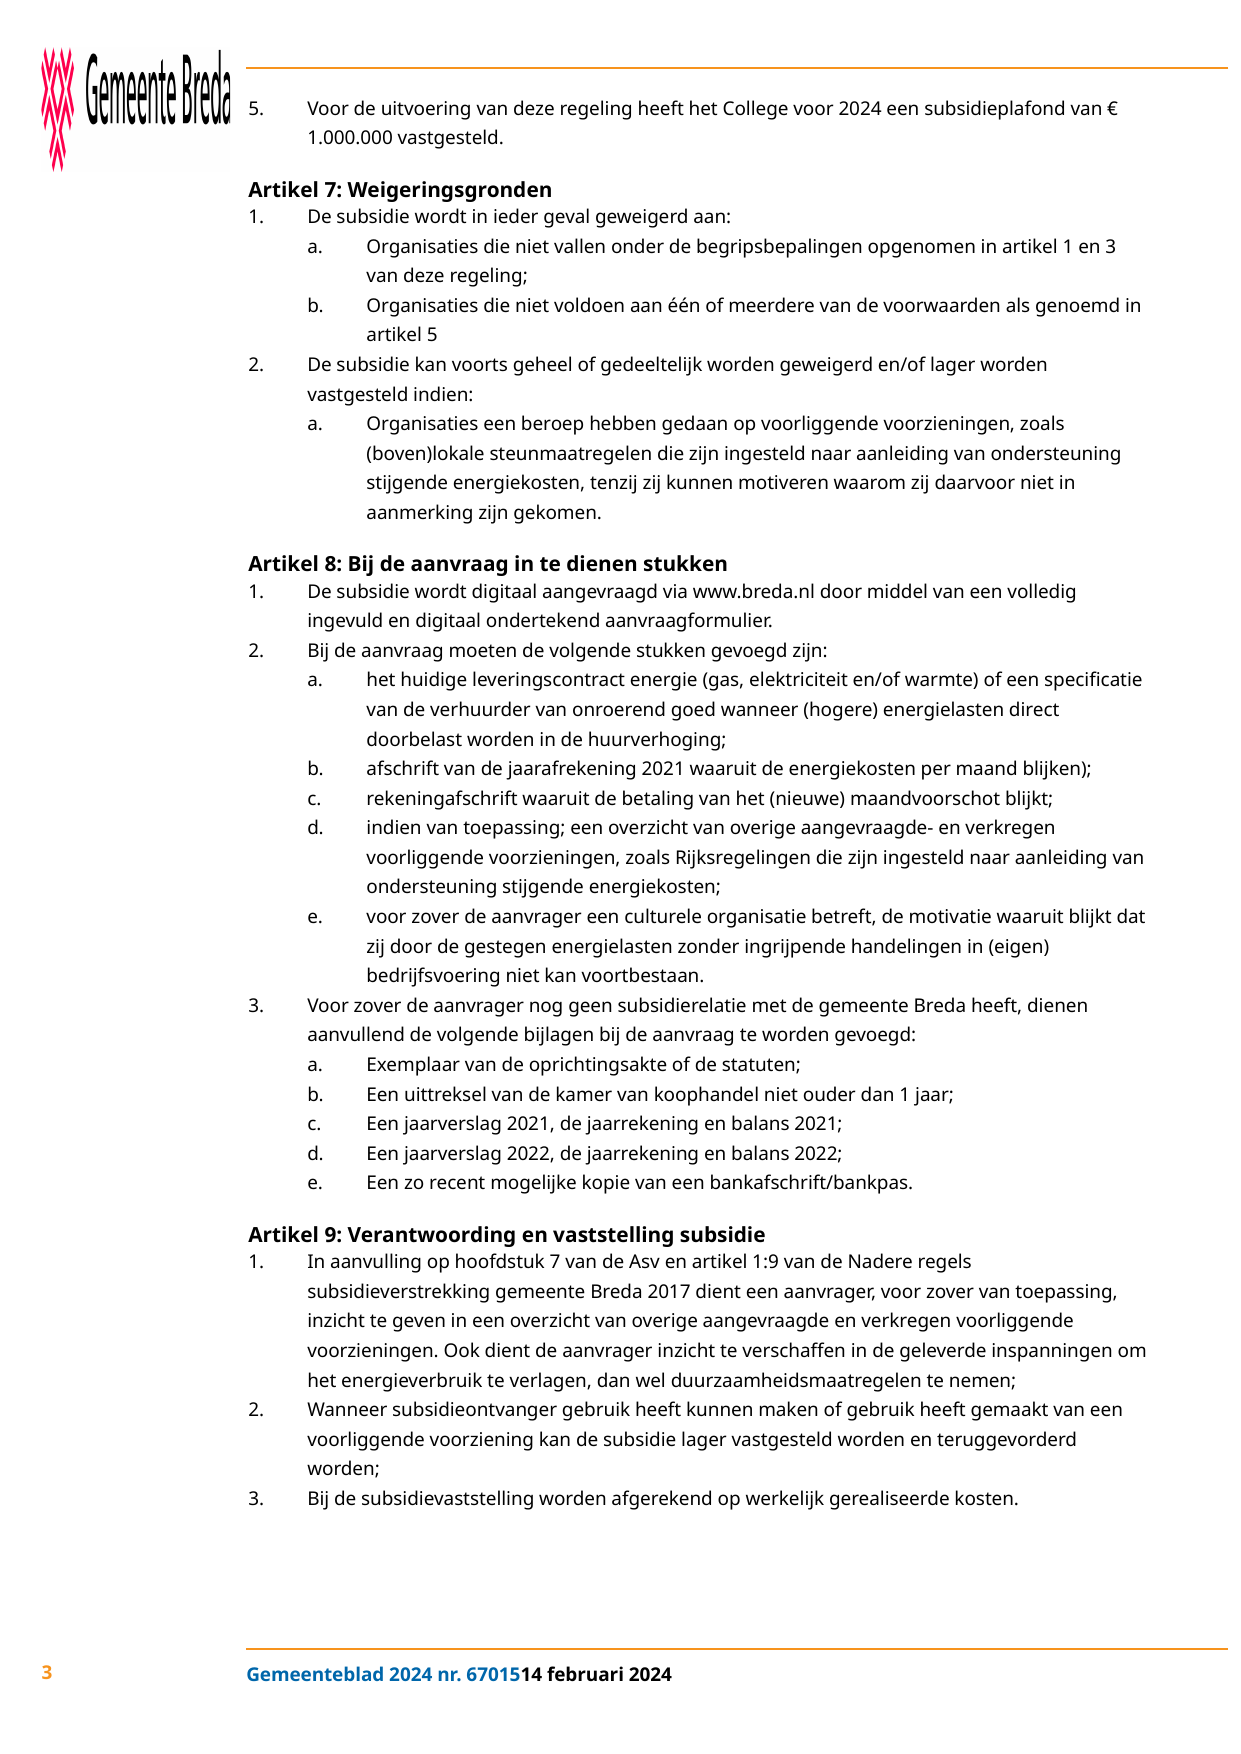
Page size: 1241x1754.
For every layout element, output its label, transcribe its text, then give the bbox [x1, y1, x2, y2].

text Artikel 7: Weigeringsgronden [248, 175, 1152, 203]
text Artikel 9: Verantwoording en vaststelling subsidie [248, 1220, 1152, 1248]
list indien van toepassing; een overzicht van overige aangevraagde- en verkregen voorliggende voorzieningen, zoals Rijksregelingen die zijn ingesteld naar aanleiding van ondersteuning stijgende energiekosten; [307, 814, 1152, 899]
list Voor zover de aanvrager nog geen subsidierelatie met de gemeente Breda heeft, dienen aanvullend de volgende bijlagen bij de aanvraag te worden gevoegd: [248, 992, 1152, 1047]
list Een jaarverslag 2021, de jaarrekening en balans 2021; [307, 1110, 1152, 1136]
list het huidige leveringscontract energie (gas, elektriciteit en/of warmte) of een specificatie van de verhuurder van onroerend goed wanneer (hogere) energielasten direct doorbelast worden in de huurverhoging; [307, 667, 1152, 752]
list In aanvulling op hoofdstuk 7 van de Asv en artikel 1:9 van de Nadere regels subsidieverstrekking gemeente Breda 2017 dient een aanvrager, voor zover van toepassing, inzicht te geven in een overzicht van overige aangevraagde en verkregen voorliggende voorzieningen. Ook dient de aanvrager inzicht te verschaffen in de geleverde inspanningen om het energieverbruik te verlagen, dan wel duurzaamheidsmaatregelen te nemen; [248, 1248, 1152, 1392]
picture [41, 47, 231, 172]
list De subsidie wordt digitaal aangevraagd via www.breda.nl door middel van een volledig ingevuld en digitaal ondertekend aanvraagformulier. [248, 578, 1152, 633]
list Wanneer subsidieontvanger gebruik heeft kunnen maken of gebruik heeft gemaakt van een voorliggende voorziening kan de subsidie lager vastgesteld worden en teruggevorderd worden; [248, 1396, 1152, 1481]
list Een zo recent mogelijke kopie van een bankafschrift/bankpas. [307, 1169, 1152, 1195]
list rekeningafschrift waaruit de betaling van het (nieuwe) maandvoorschot blijkt; [307, 785, 1152, 811]
list Bij de aanvraag moeten de volgende stukken gevoegd zijn: [248, 637, 1152, 663]
list afschrift van de jaarafrekening 2021 waaruit de energiekosten per maand blijken); [307, 755, 1152, 781]
list De subsidie kan voorts geheel of gedeeltelijk worden geweigerd en/of lager worden vastgesteld indien: [248, 351, 1152, 406]
list Organisaties die niet vallen onder de begripsbepalingen opgenomen in artikel 1 en 3 van deze regeling; [307, 233, 1152, 288]
list Een uittreksel van de kamer van koophandel niet ouder dan 1 jaar; [307, 1081, 1152, 1107]
list Organisaties een beroep hebben gedaan op voorliggende voorzieningen, zoals (boven)lokale steunmaatregelen die zijn ingesteld naar aanleiding van ondersteuning stijgende energiekosten, tenzij zij kunnen motiveren waarom zij daarvoor niet in aanmerking zijn gekomen. [307, 410, 1152, 525]
text Artikel 8: Bij de aanvraag in te dienen stukken [248, 549, 1152, 578]
list voor zover de aanvrager een culturele organisatie betreft, de motivatie waaruit blijkt dat zij door de gestegen energielasten zonder ingrijpende handelingen in (eigen) bedrijfsvoering niet kan voortbestaan. [307, 903, 1152, 988]
list Organisaties die niet voldoen aan één of meerdere van de voorwaarden als genoemd in artikel 5 [307, 292, 1152, 347]
list Een jaarverslag 2022, de jaarrekening en balans 2022; [307, 1140, 1152, 1166]
list Voor de uitvoering van deze regeling heeft het College voor 2024 een subsidieplafond van € 1.000.000 vastgesteld. [248, 95, 1152, 150]
list De subsidie wordt in ieder geval geweigerd aan: [248, 203, 1152, 229]
list Exemplaar van de oprichtingsakte of de statuten; [307, 1051, 1152, 1077]
list Bij de subsidievaststelling worden afgerekend op werkelijk gerealiseerde kosten. [248, 1485, 1152, 1511]
